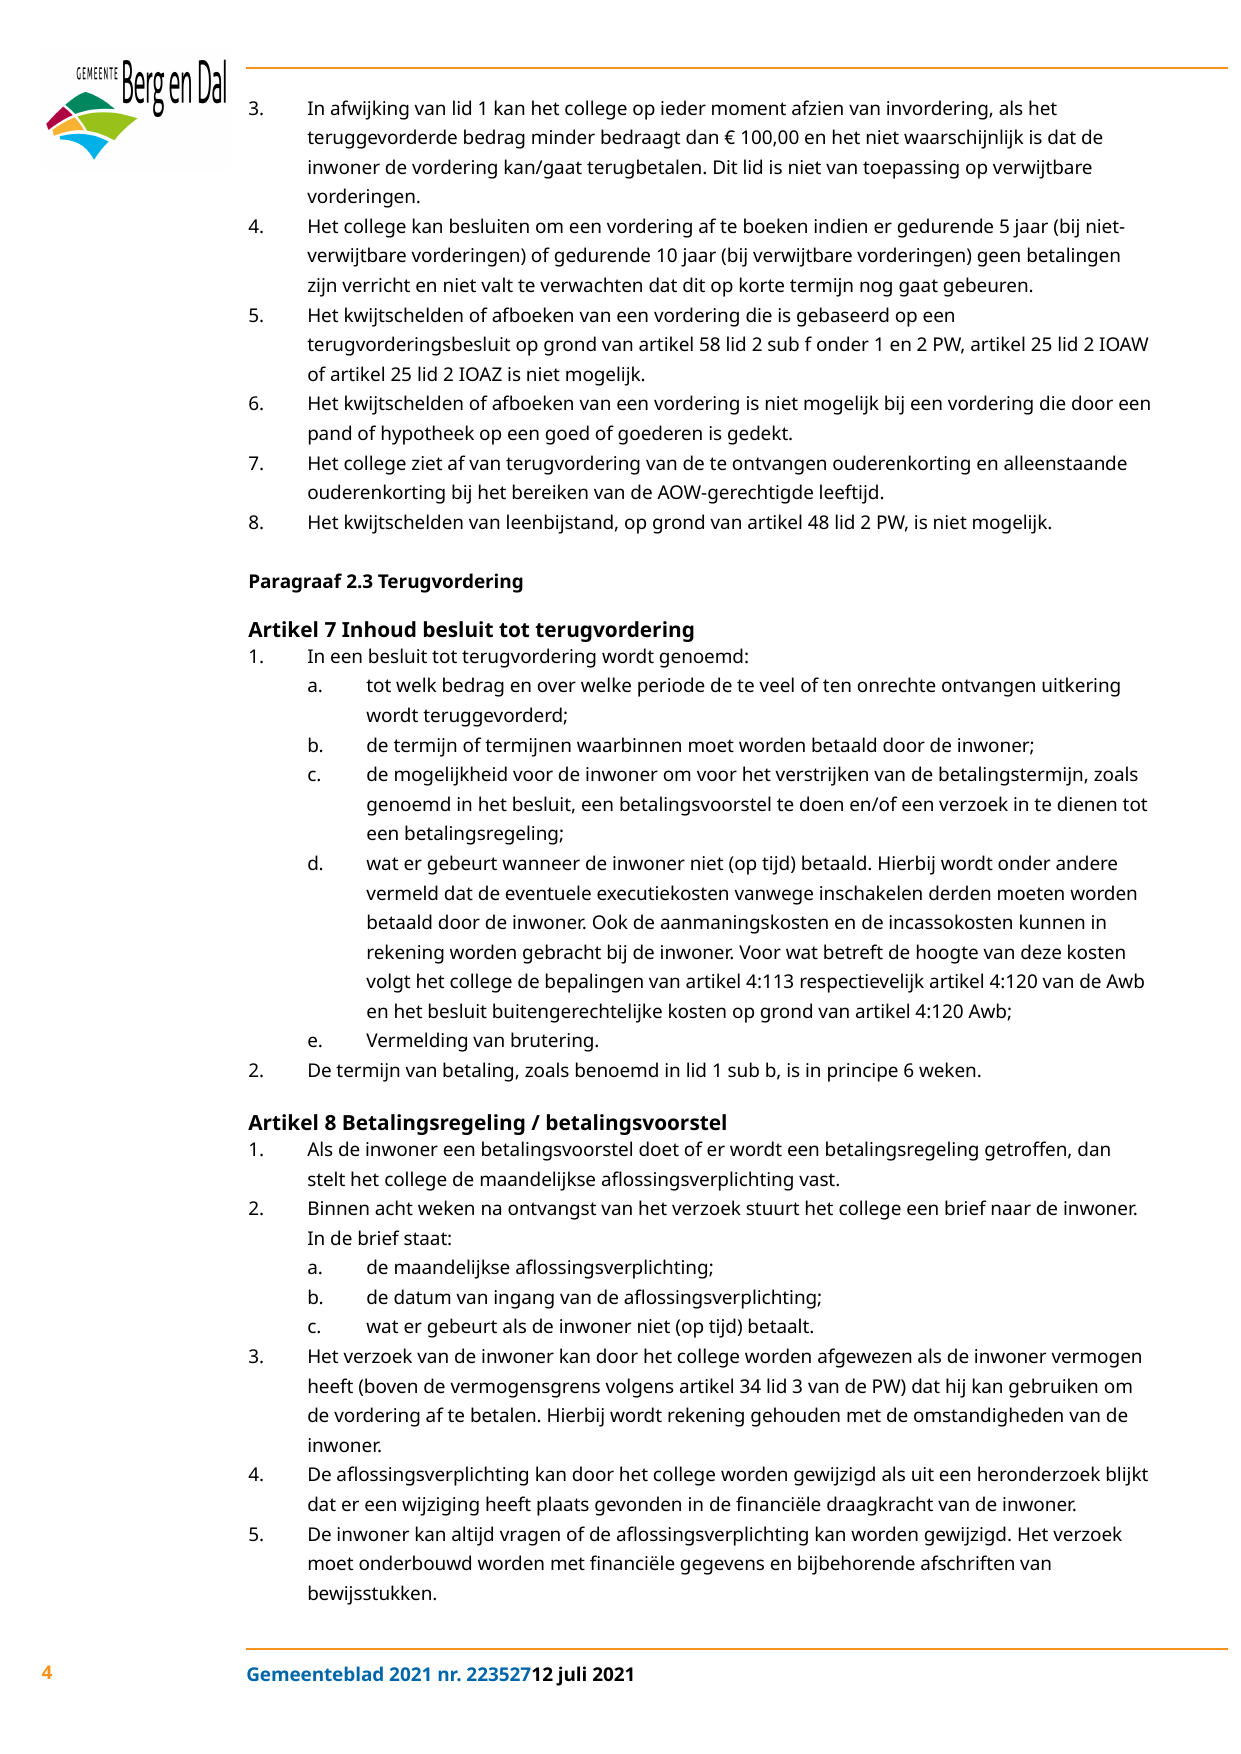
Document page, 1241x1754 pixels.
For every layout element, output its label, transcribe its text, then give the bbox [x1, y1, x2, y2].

list Vermelding van brutering. [307, 1028, 1152, 1053]
list wat er gebeurt wanneer de inwoner niet (op tijd) betaald. Hierbij wordt onder andere vermeld dat de eventuele executiekosten vanwege inschakelen derden moeten worden betaald door de inwoner. Ook de aanmaningskosten en de incassokosten kunnen in rekening worden gebracht bij de inwoner. Voor wat betreft de hoogte van deze kosten volgt het college de bepalingen van artikel 4:113 respectievelijk artikel 4:120 van de Awb en het besluit buitengerechtelijke kosten op grond van artikel 4:120 Awb; [307, 850, 1152, 1024]
list Het college ziet af van terugvordering van de te ontvangen ouderenkorting en alleenstaande ouderenkorting bij het bereiken van de AOW-gerechtigde leeftijd. [248, 450, 1152, 505]
list Binnen acht weken na ontvangst van het verzoek stuurt het college een brief naar de inwoner. In de brief staat: [248, 1195, 1152, 1251]
list de maandelijkse aflossingsverplichting; [307, 1254, 1152, 1280]
list Het kwijtschelden of afboeken van een vordering die is gebaseerd op een terugvorderingsbesluit op grond van artikel 58 lid 2 sub f onder 1 en 2 PW, artikel 25 lid 2 IOAW of artikel 25 lid 2 IOAZ is niet mogelijk. [248, 302, 1152, 387]
text Artikel 8 Betalingsregeling / betalingsvoorstel [248, 1108, 1152, 1136]
list Het college kan besluiten om een vordering af te boeken indien er gedurende 5 jaar (bij niet-verwijtbare vorderingen) of gedurende 10 jaar (bij verwijtbare vorderingen) geen betalingen zijn verricht en niet valt te verwachten dat dit op korte termijn nog gaat gebeuren. [248, 213, 1152, 298]
text Artikel 7 Inhoud besluit tot terugvordering [248, 615, 1152, 643]
list In een besluit tot terugvordering wordt genoemd: [248, 643, 1152, 669]
list De inwoner kan altijd vragen of de aflossingsverplichting kan worden gewijzigd. Het verzoek moet onderbouwd worden met financiële gegevens en bijbehorende afschriften van bewijsstukken. [248, 1521, 1152, 1606]
list Het kwijtschelden van leenbijstand, op grond van artikel 48 lid 2 PW, is niet mogelijk. [248, 509, 1152, 535]
picture [41, 47, 231, 172]
list Als de inwoner een betalingsvoorstel doet of er wordt een betalingsregeling getroffen, dan stelt het college de maandelijkse aflossingsverplichting vast. [248, 1136, 1152, 1191]
list De termijn van betaling, zoals benoemd in lid 1 sub b, is in principe 6 weken. [248, 1057, 1152, 1083]
text Paragraaf 2.3 Terugvordering [248, 568, 1152, 594]
list de mogelijkheid voor de inwoner om voor het verstrijken van de betalingstermijn, zoals genoemd in het besluit, een betalingsvoorstel te doen en/of een verzoek in te dienen tot een betalingsregeling; [307, 761, 1152, 846]
list Het kwijtschelden of afboeken van een vordering is niet mogelijk bij een vordering die door een pand of hypotheek op een goed of goederen is gedekt. [248, 391, 1152, 446]
list In afwijking van lid 1 kan het college op ieder moment afzien van invordering, als het teruggevorderde bedrag minder bedraagt dan € 100,00 en het niet waarschijnlijk is dat de inwoner de vordering kan/gaat terugbetalen. Dit lid is niet van toepassing op verwijtbare vorderingen. [248, 95, 1152, 209]
list wat er gebeurt als de inwoner niet (op tijd) betaalt. [307, 1314, 1152, 1339]
list de datum van ingang van de aflossingsverplichting; [307, 1284, 1152, 1310]
list de termijn of termijnen waarbinnen moet worden betaald door de inwoner; [307, 732, 1152, 758]
list Het verzoek van de inwoner kan door het college worden afgewezen als de inwoner vermogen heeft (boven de vermogensgrens volgens artikel 34 lid 3 van de PW) dat hij kan gebruiken om de vordering af te betalen. Hierbij wordt rekening gehouden met de omstandigheden van de inwoner. [248, 1343, 1152, 1458]
list tot welk bedrag en over welke periode de te veel of ten onrechte ontvangen uitkering wordt teruggevorderd; [307, 673, 1152, 728]
list De aflossingsverplichting kan door het college worden gewijzigd als uit een heronderzoek blijkt dat er een wijziging heeft plaats gevonden in de financiële draagkracht van de inwoner. [248, 1462, 1152, 1517]
